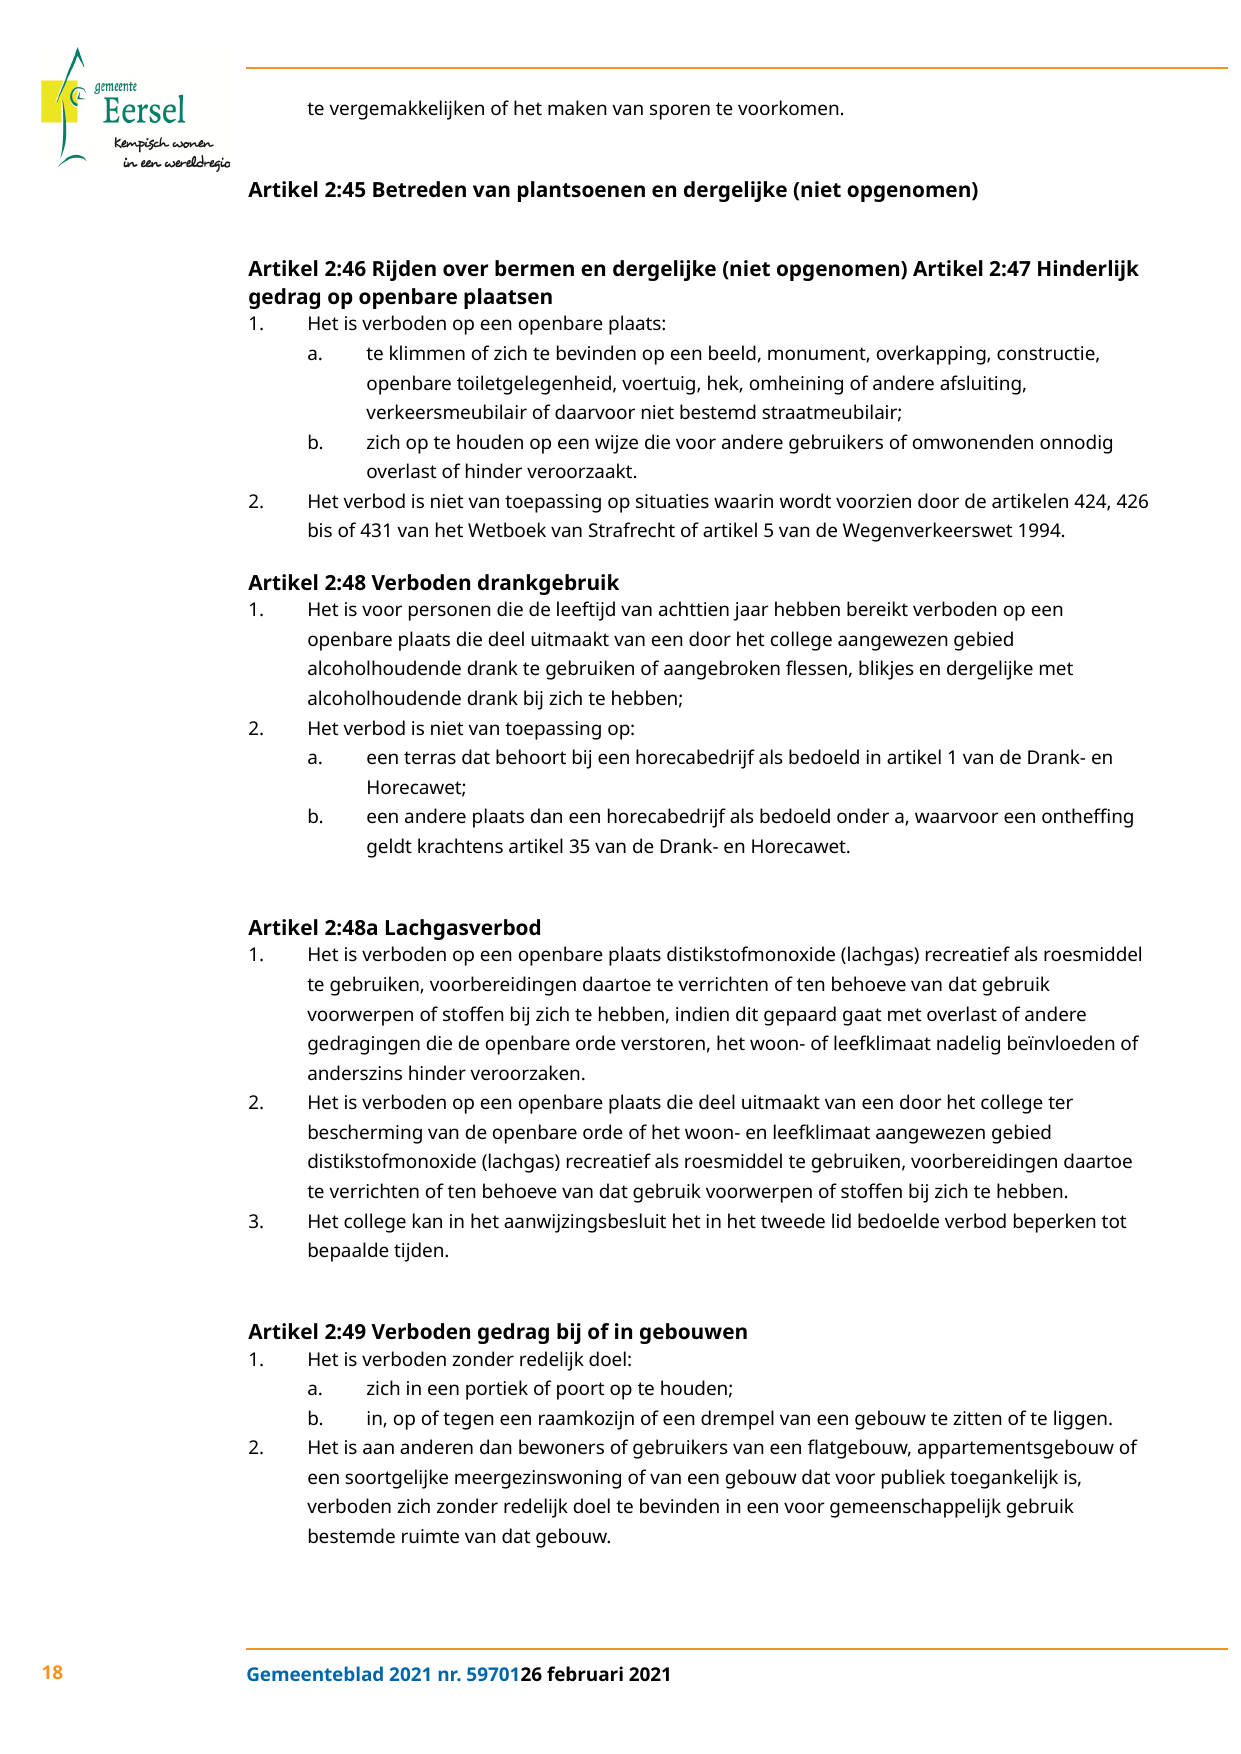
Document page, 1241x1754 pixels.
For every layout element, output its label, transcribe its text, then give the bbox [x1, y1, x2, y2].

list Het verbod is niet van toepassing op: [248, 715, 1152, 741]
list Het is aan anderen dan bewoners of gebruikers van een flatgebouw, appartementsgebouw of een soortgelijke meergezinswoning of van een gebouw dat voor publiek toegankelijk is, verboden zich zonder redelijk doel te bevinden in een voor gemeenschappelijk gebruik bestemde ruimte van dat gebouw. [248, 1434, 1152, 1549]
list Het college kan in het aanwijzingsbesluit het in het tweede lid bedoelde verbod beperken tot bepaalde tijden. [248, 1208, 1152, 1263]
list Het is verboden op een openbare plaats die deel uitmaakt van een door het college ter bescherming van de openbare orde of het woon- en leefklimaat aangewezen gebied distikstofmonoxide (lachgas) recreatief als roesmiddel te gebruiken, voorbereidingen daartoe te verrichten of ten behoeve van dat gebruik voorwerpen of stoffen bij zich te hebben. [248, 1089, 1152, 1204]
list een andere plaats dan een horecabedrijf als bedoeld onder a, waarvoor een ontheffing geldt krachtens artikel 35 van de Drank- en Horecawet. [307, 803, 1152, 859]
list Het is verboden op een openbare plaats distikstofmonoxide (lachgas) recreatief als roesmiddel te gebruiken, voorbereidingen daartoe te verrichten of ten behoeve van dat gebruik voorwerpen of stoffen bij zich te hebben, indien dit gepaard gaat met overlast of andere gedragingen die de openbare orde verstoren, het woon- of leefklimaat nadelig beïnvloeden of anderszins hinder veroorzaken. [248, 942, 1152, 1086]
list in, op of tegen een raamkozijn of een drempel van een gebouw te zitten of te liggen. [307, 1405, 1152, 1431]
text Artikel 2:46 Rijden over bermen en dergelijke (niet opgenomen) Artikel 2:47 Hinderlijk gedrag op openbare plaatsen [248, 254, 1152, 311]
list Het is voor personen die de leeftijd van achttien jaar hebben bereikt verboden op een openbare plaats die deel uitmaakt van een door het college aangewezen gebied alcoholhoudende drank te gebruiken of aangebroken flessen, blikjes en dergelijke met alcoholhoudende drank bij zich te hebben; [248, 596, 1152, 711]
list Het verbod is niet van toepassing op situaties waarin wordt voorzien door de artikelen 424, 426 bis of 431 van het Wetboek van Strafrecht of artikel 5 van de Wegenverkeerswet 1994. [248, 488, 1152, 543]
text Artikel 2:48a Lachgasverbod [248, 913, 1152, 942]
list te klimmen of zich te bevinden op een beeld, monument, overkapping, constructie, openbare toiletgelegenheid, voertuig, hek, omheining of andere afsluiting, verkeersmeubilair of daarvoor niet bestemd straatmeubilair; [307, 340, 1152, 425]
list een terras dat behoort bij een horecabedrijf als bedoeld in artikel 1 van de Drank- en Horecawet; [307, 744, 1152, 800]
text Artikel 2:45 Betreden van plantsoenen en dergelijke (niet opgenomen) [248, 175, 1152, 203]
list te vergemakkelijken of het maken van sporen te voorkomen. [248, 95, 1152, 121]
list Het is verboden op een openbare plaats: [248, 311, 1152, 336]
picture [41, 47, 231, 172]
list zich op te houden op een wijze die voor andere gebruikers of omwonenden onnodig overlast of hinder veroorzaakt. [307, 429, 1152, 484]
list zich in een portiek of poort op te houden; [307, 1375, 1152, 1401]
list Het is verboden zonder redelijk doel: [248, 1346, 1152, 1372]
text Artikel 2:48 Verboden drankgebruik [248, 568, 1152, 596]
text Artikel 2:49 Verboden gedrag bij of in gebouwen [248, 1317, 1152, 1346]
